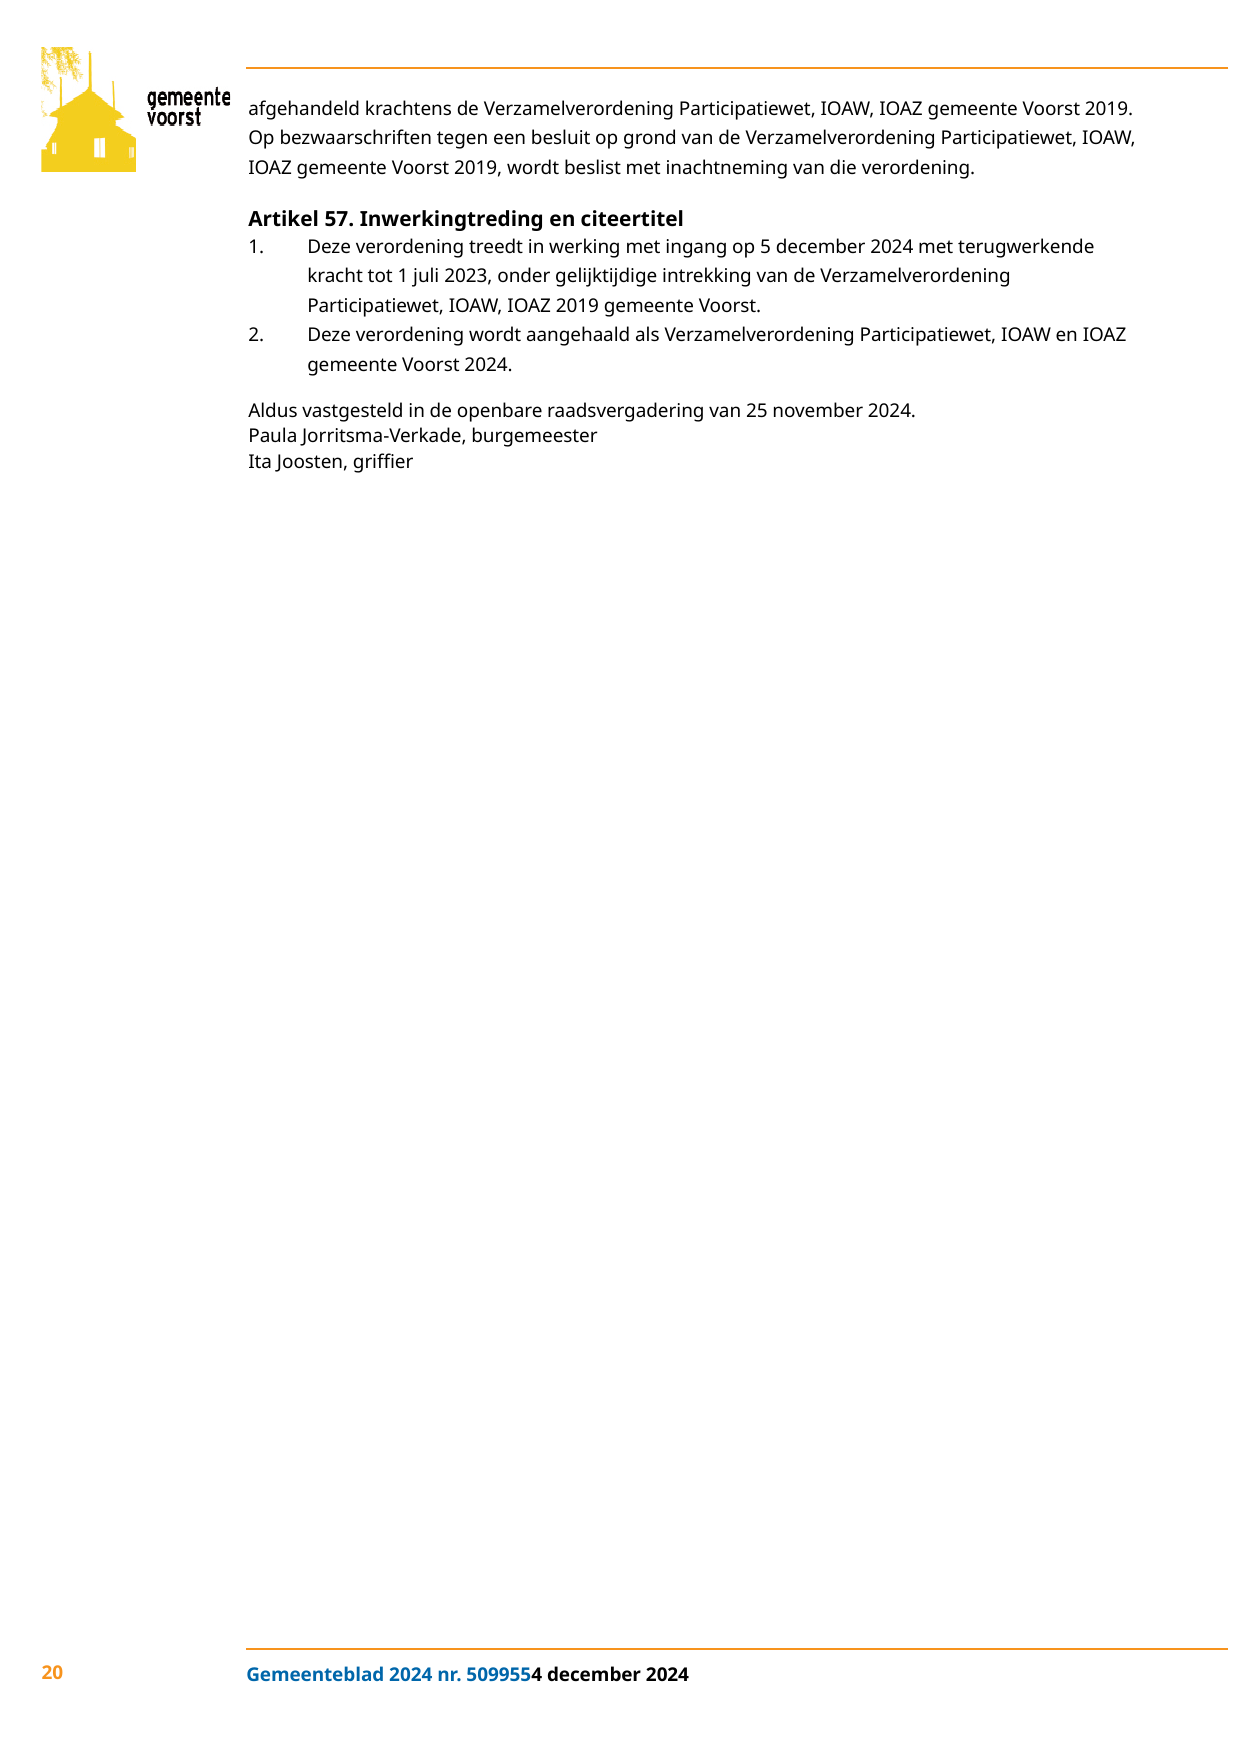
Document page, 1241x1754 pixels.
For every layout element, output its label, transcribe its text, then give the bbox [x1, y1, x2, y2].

picture [41, 47, 231, 172]
list Deze verordening treedt in werking met ingang op 5 december 2024 met terugwerkende kracht tot 1 juli 2023, onder gelijktijdige intrekking van de Verzamelverordening Participatiewet, IOAW, IOAZ 2019 gemeente Voorst. [248, 233, 1152, 318]
text Artikel 57. Inwerkingtreding en citeertitel [248, 204, 1152, 233]
list Deze verordening wordt aangehaald als Verzamelverordening Participatiewet, IOAW en IOAZ gemeente Voorst 2024. [248, 322, 1152, 377]
text Aldus vastgesteld in de openbare raadsvergadering van 25 november 2024. [248, 397, 1152, 422]
text afgehandeld krachtens de Verzamelverordening Participatiewet, IOAW, IOAZ gemeente Voorst 2019. [248, 95, 1152, 121]
text Op bezwaarschriften tegen een besluit op grond van de Verzamelverordening Participatiewet, IOAW, IOAZ gemeente Voorst 2019, wordt beslist met inachtneming van die verordening. [248, 124, 1152, 180]
text Ita Joosten, griffier [248, 448, 1152, 474]
text Paula Jorritsma-Verkade, burgemeester [248, 422, 1152, 448]
